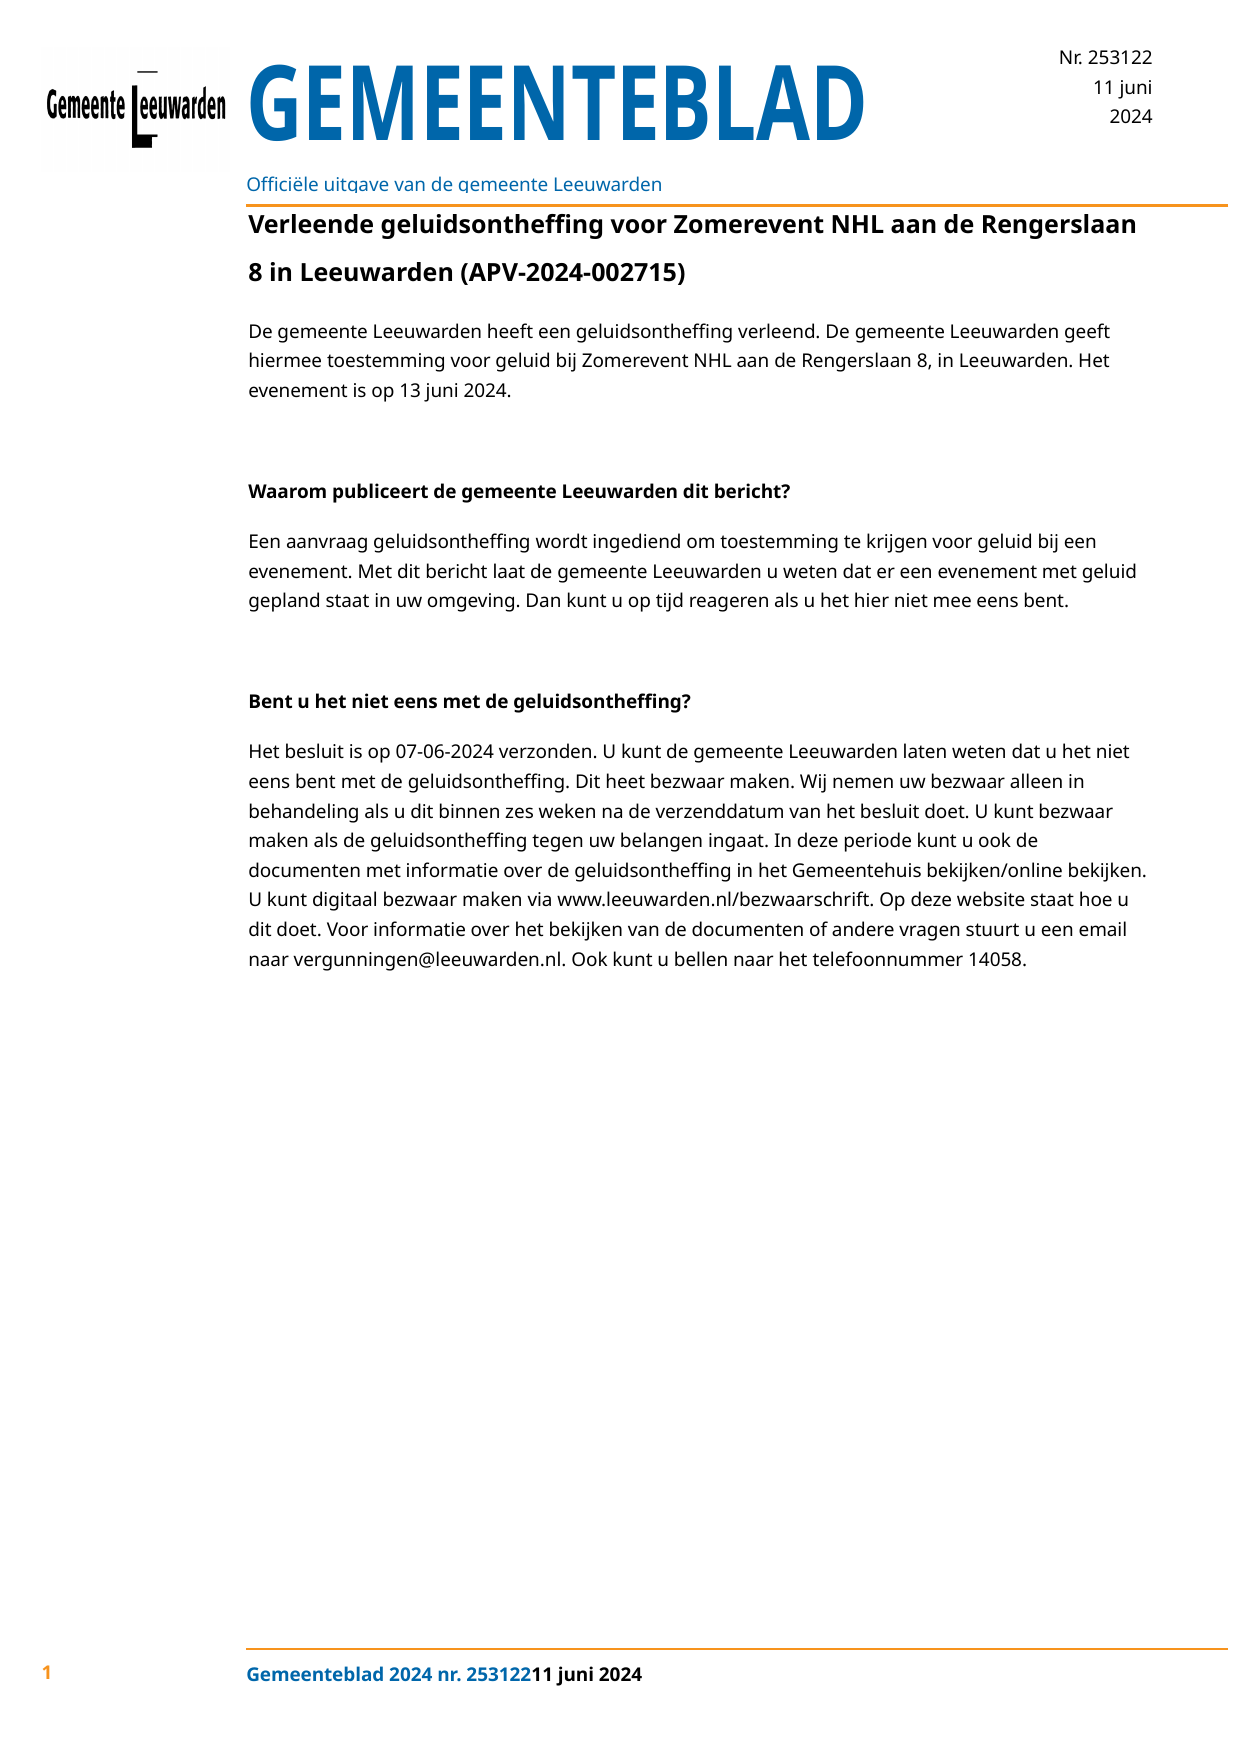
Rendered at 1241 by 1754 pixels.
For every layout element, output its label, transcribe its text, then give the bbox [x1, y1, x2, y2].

picture [41, 47, 231, 172]
text Een aanvraag geluidsontheffing wordt ingediend om toestemming te krijgen voor geluid bij een evenement. Met dit bericht laat de gemeente Leeuwarden u weten dat er een evenement met geluid gepland staat in uw omgeving. Dan kunt u op tijd reageren als u het hier niet mee eens bent. [248, 528, 1152, 613]
text Het besluit is op 07-06-2024 verzonden. U kunt de gemeente Leeuwarden laten weten dat u het niet eens bent met de geluidsontheffing. Dit heet bezwaar maken. Wij nemen uw bezwaar alleen in behandeling als u dit binnen zes weken na de verzenddatum van het besluit doet. U kunt bezwaar maken als de geluidsontheffing tegen uw belangen ingaat. In deze periode kunt u ook de documenten met informatie over de geluidsontheffing in het Gemeentehuis bekijken/online bekijken. U kunt digitaal bezwaar maken via www.leeuwarden.nl/bezwaarschrift. Op deze website staat hoe u dit doet. Voor informatie over het bekijken van de documenten of andere vragen stuurt u een email naar vergunningen@leeuwarden.nl. Ook kunt u bellen naar het telefoonnummer 14058. [248, 739, 1152, 972]
text Bent u het niet eens met de geluidsontheffing? [248, 688, 1152, 714]
text Verleende geluidsontheffing voor Zomerevent NHL aan de Rengerslaan 8 in Leeuwarden (APV-2024-002715) [248, 207, 1152, 288]
text De gemeente Leeuwarden heeft een geluidsontheffing verleend. De gemeente Leeuwarden geeft hiermee toestemming voor geluid bij Zomerevent NHL aan de Rengerslaan 8, in Leeuwarden. Het evenement is op 13 juni 2024. [248, 318, 1152, 403]
text Waarom publiceert de gemeente Leeuwarden dit bericht? [248, 478, 1152, 504]
